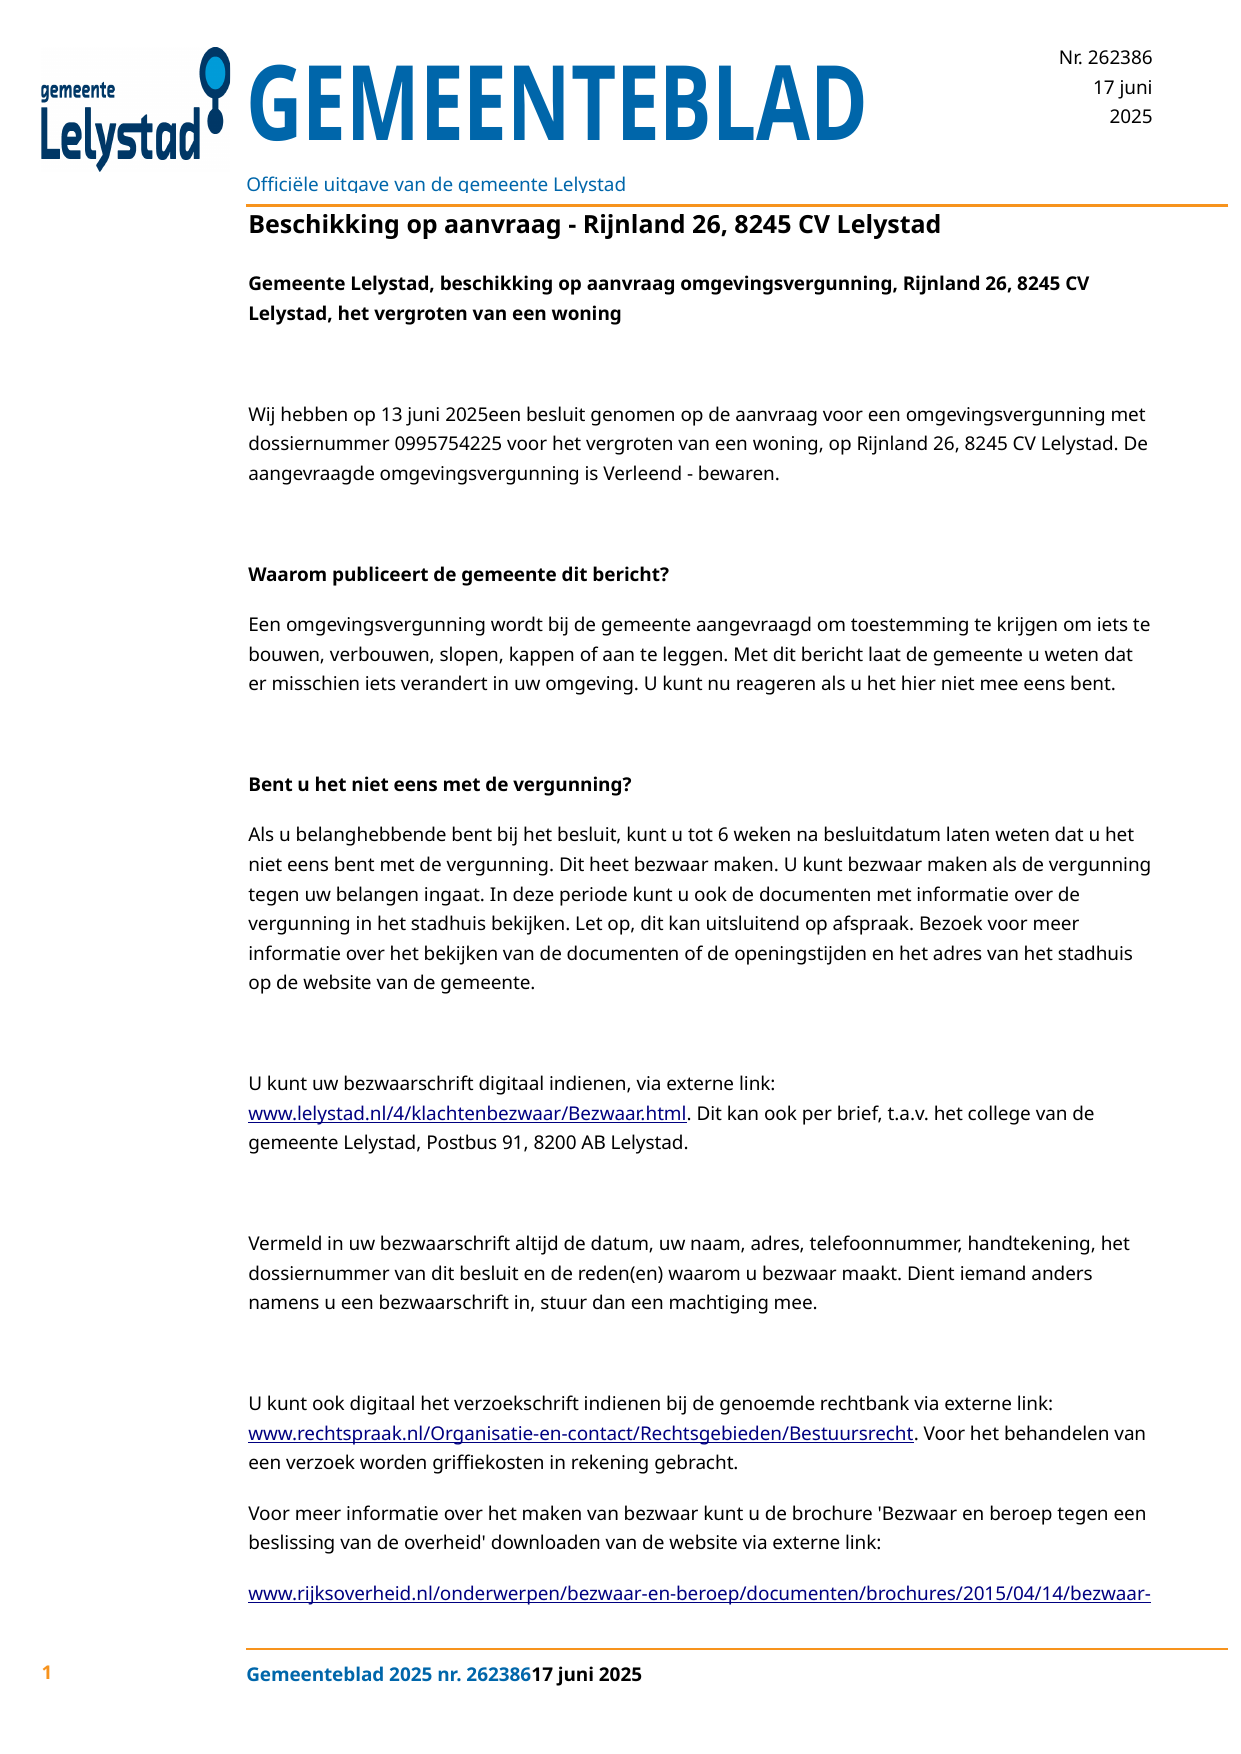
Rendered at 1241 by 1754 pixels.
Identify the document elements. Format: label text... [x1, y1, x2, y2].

text U kunt ook digitaal het verzoekschrift indienen bij de genoemde rechtbank via externe link: www.rechtspraak.nl/Organisatie-en-contact/Rechtsgebieden/Bestuursrecht. Voor het behandelen van een verzoek worden griffiekosten in rekening gebracht. [248, 1390, 1152, 1475]
text Beschikking op aanvraag - Rijnland 26, 8245 CV Lelystad [248, 207, 1152, 241]
text Voor meer informatie over het maken van bezwaar kunt u de brochure 'Bezwaar en beroep tegen een beslissing van de overheid' downloaden van de website via externe link: [248, 1500, 1152, 1555]
text www.rijksoverheid.nl/onderwerpen/bezwaar-en-beroep/documenten/brochures/2015/04/14/bezwaar- [248, 1580, 1152, 1606]
text Bent u het niet eens met de vergunning? [248, 771, 1152, 797]
picture [41, 47, 231, 172]
text Een omgevingsvergunning wordt bij de gemeente aangevraagd om toestemming te krijgen om iets te bouwen, verbouwen, slopen, kappen of aan te leggen. Met dit bericht laat de gemeente u weten dat er misschien iets verandert in uw omgeving. U kunt nu reageren als u het hier niet mee eens bent. [248, 611, 1152, 696]
text U kunt uw bezwaarschrift digitaal indienen, via externe link: www.lelystad.nl/4/klachtenbezwaar/Bezwaar.html. Dit kan ook per brief, t.a.v. het college van de gemeente Lelystad, Postbus 91, 8200 AB Lelystad. [248, 1070, 1152, 1155]
text Waarom publiceert de gemeente dit bericht? [248, 561, 1152, 586]
text Als u belanghebbende bent bij het besluit, kunt u tot 6 weken na besluitdatum laten weten dat u het niet eens bent met de vergunning. Dit heet bezwaar maken. U kunt bezwaar maken als de vergunning tegen uw belangen ingaat. In deze periode kunt u ook de documenten met informatie over de vergunning in het stadhuis bekijken. Let op, dit kan uitsluitend op afspraak. Bezoek voor meer informatie over het bekijken van de documenten of de openingstijden en het adres van het stadhuis op de website van de gemeente. [248, 822, 1152, 995]
text Gemeente Lelystad, beschikking op aanvraag omgevingsvergunning, Rijnland 26, 8245 CV Lelystad, het vergroten van een woning [248, 270, 1152, 326]
text Vermeld in uw bezwaarschrift altijd de datum, uw naam, adres, telefoonnummer, handtekening, het dossiernummer van dit besluit en de reden(en) waarom u bezwaar maakt. Dient iemand anders namens u een bezwaarschrift in, stuur dan een machtiging mee. [248, 1230, 1152, 1315]
text Wij hebben op 13 juni 2025een besluit genomen op de aanvraag voor een omgevingsvergunning met dossiernummer 0995754225 voor het vergroten van een woning, op Rijnland 26, 8245 CV Lelystad. De aangevraagde omgevingsvergunning is Verleend - bewaren. [248, 401, 1152, 486]
